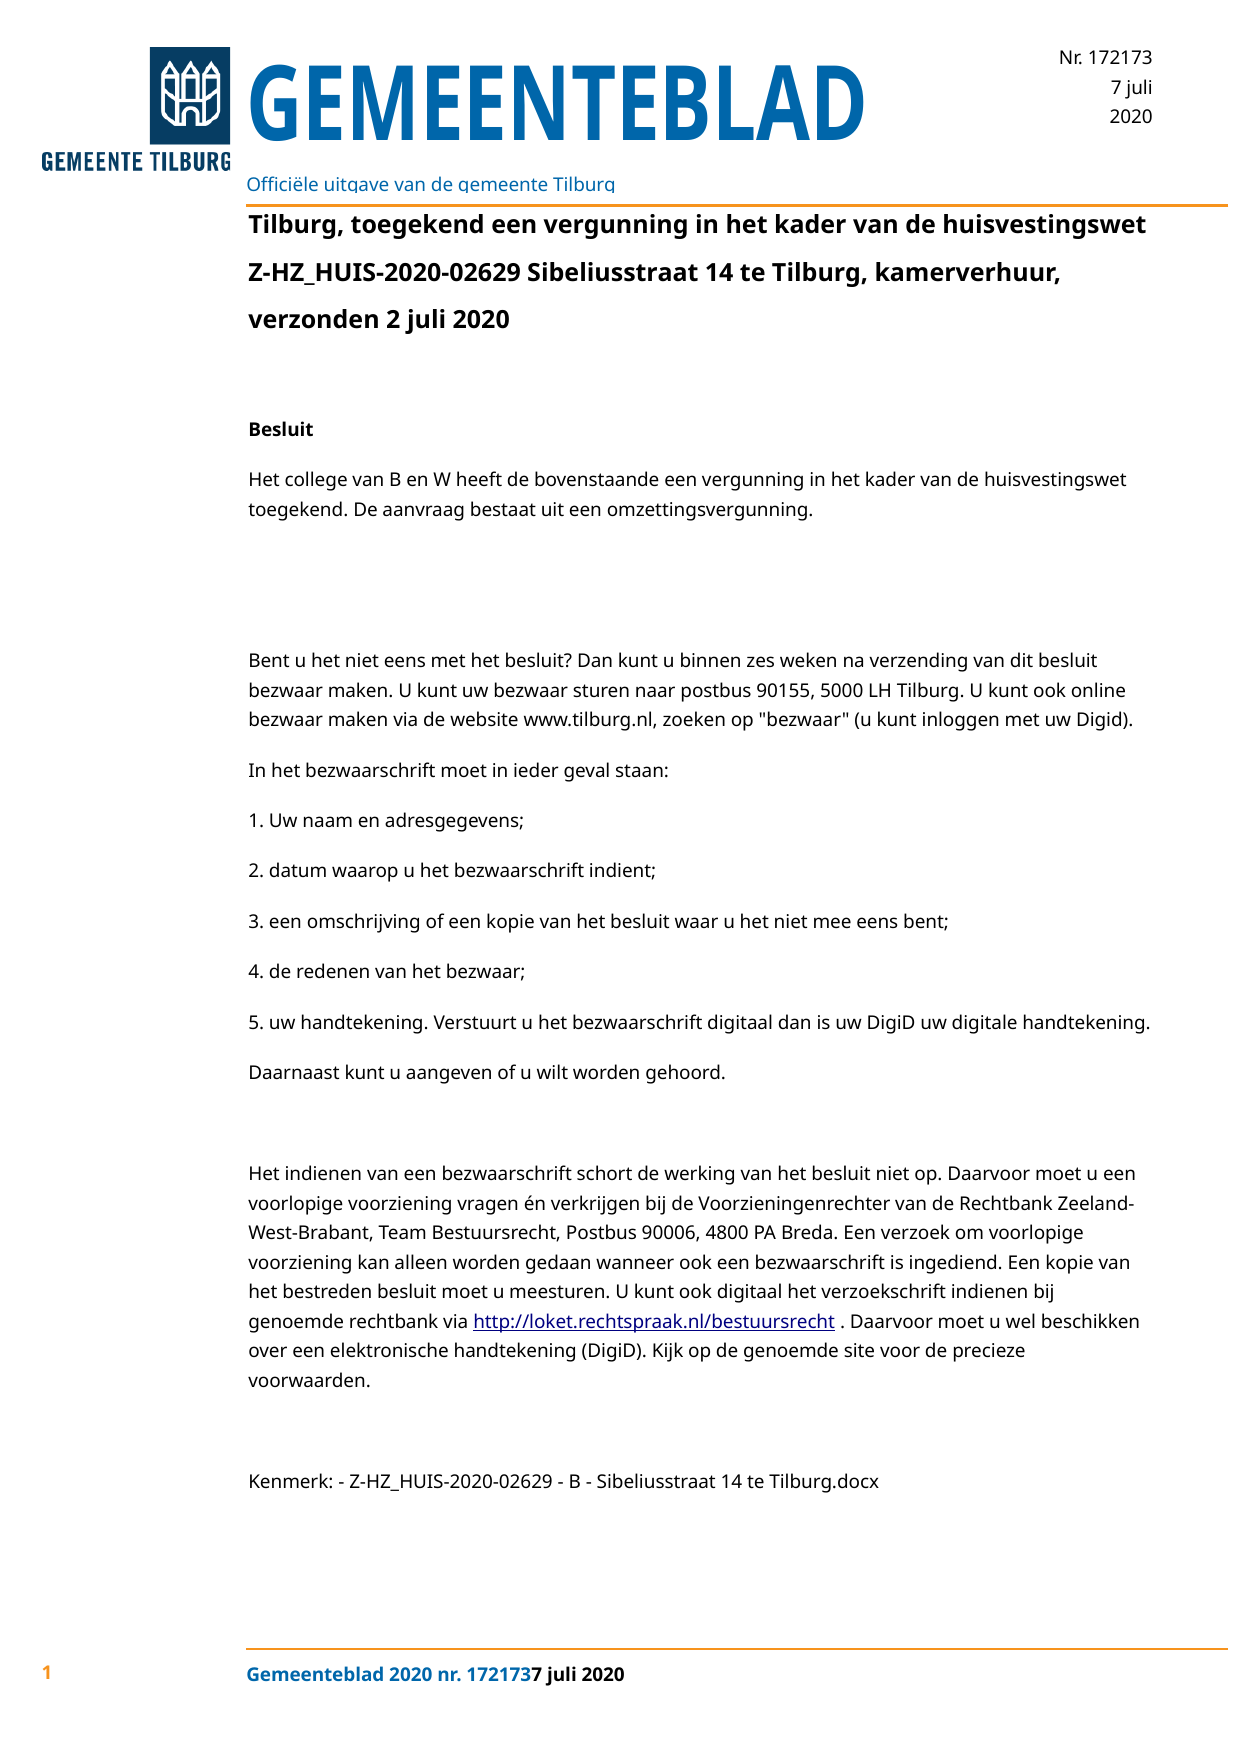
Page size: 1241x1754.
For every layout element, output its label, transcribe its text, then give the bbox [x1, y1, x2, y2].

picture [41, 47, 231, 172]
text Het indienen van een bezwaarschrift schort de werking van het besluit niet op. Daarvoor moet u een voorlopige voorziening vragen én verkrijgen bij de Voorzieningenrechter van de Rechtbank Zeeland-West-Brabant, Team Bestuursrecht, Postbus 90006, 4800 PA Breda. Een verzoek om voorlopige voorziening kan alleen worden gedaan wanneer ook een bezwaarschrift is ingediend. Een kopie van het bestreden besluit moet u meesturen. U kunt ook digitaal het verzoekschrift indienen bij genoemde rechtbank via http://loket.rechtspraak.nl/bestuursrecht . Daarvoor moet u wel beschikken over een elektronische handtekening (DigiD). Kijk op de genoemde site voor de precieze voorwaarden. [248, 1160, 1152, 1393]
text 1. Uw naam en adresgegevens; [248, 807, 1152, 833]
text Daarnaast kunt u aangeven of u wilt worden gehoord. [248, 1059, 1152, 1085]
text Tilburg, toegekend een vergunning in het kader van de huisvestingswet Z-HZ_HUIS-2020-02629 Sibeliusstraat 14 te Tilburg, kamerverhuur, verzonden 2 juli 2020 [248, 207, 1152, 336]
text In het bezwaarschrift moet in ieder geval staan: [248, 757, 1152, 782]
text 4. de redenen van het bezwaar; [248, 958, 1152, 984]
text Besluit [248, 416, 1152, 442]
text 2. datum waarop u het bezwaarschrift indient; [248, 858, 1152, 883]
text 3. een omschrijving of een kopie van het besluit waar u het niet mee eens bent; [248, 908, 1152, 934]
text Kenmerk: - Z-HZ_HUIS-2020-02629 - B - Sibeliusstraat 14 te Tilburg.docx [248, 1468, 1152, 1494]
text 5. uw handtekening. Verstuurt u het bezwaarschrift digitaal dan is uw DigiD uw digitale handtekening. [248, 1009, 1152, 1034]
text Bent u het niet eens met het besluit? Dan kunt u binnen zes weken na verzending van dit besluit bezwaar maken. U kunt uw bezwaar sturen naar postbus 90155, 5000 LH Tilburg. U kunt ook online bezwaar maken via de website www.tilburg.nl, zoeken op "bezwaar" (u kunt inloggen met uw Digid). [248, 647, 1152, 732]
text Het college van B en W heeft de bovenstaande een vergunning in het kader van de huisvestingswet toegekend. De aanvraag bestaat uit een omzettingsvergunning. [248, 466, 1152, 522]
